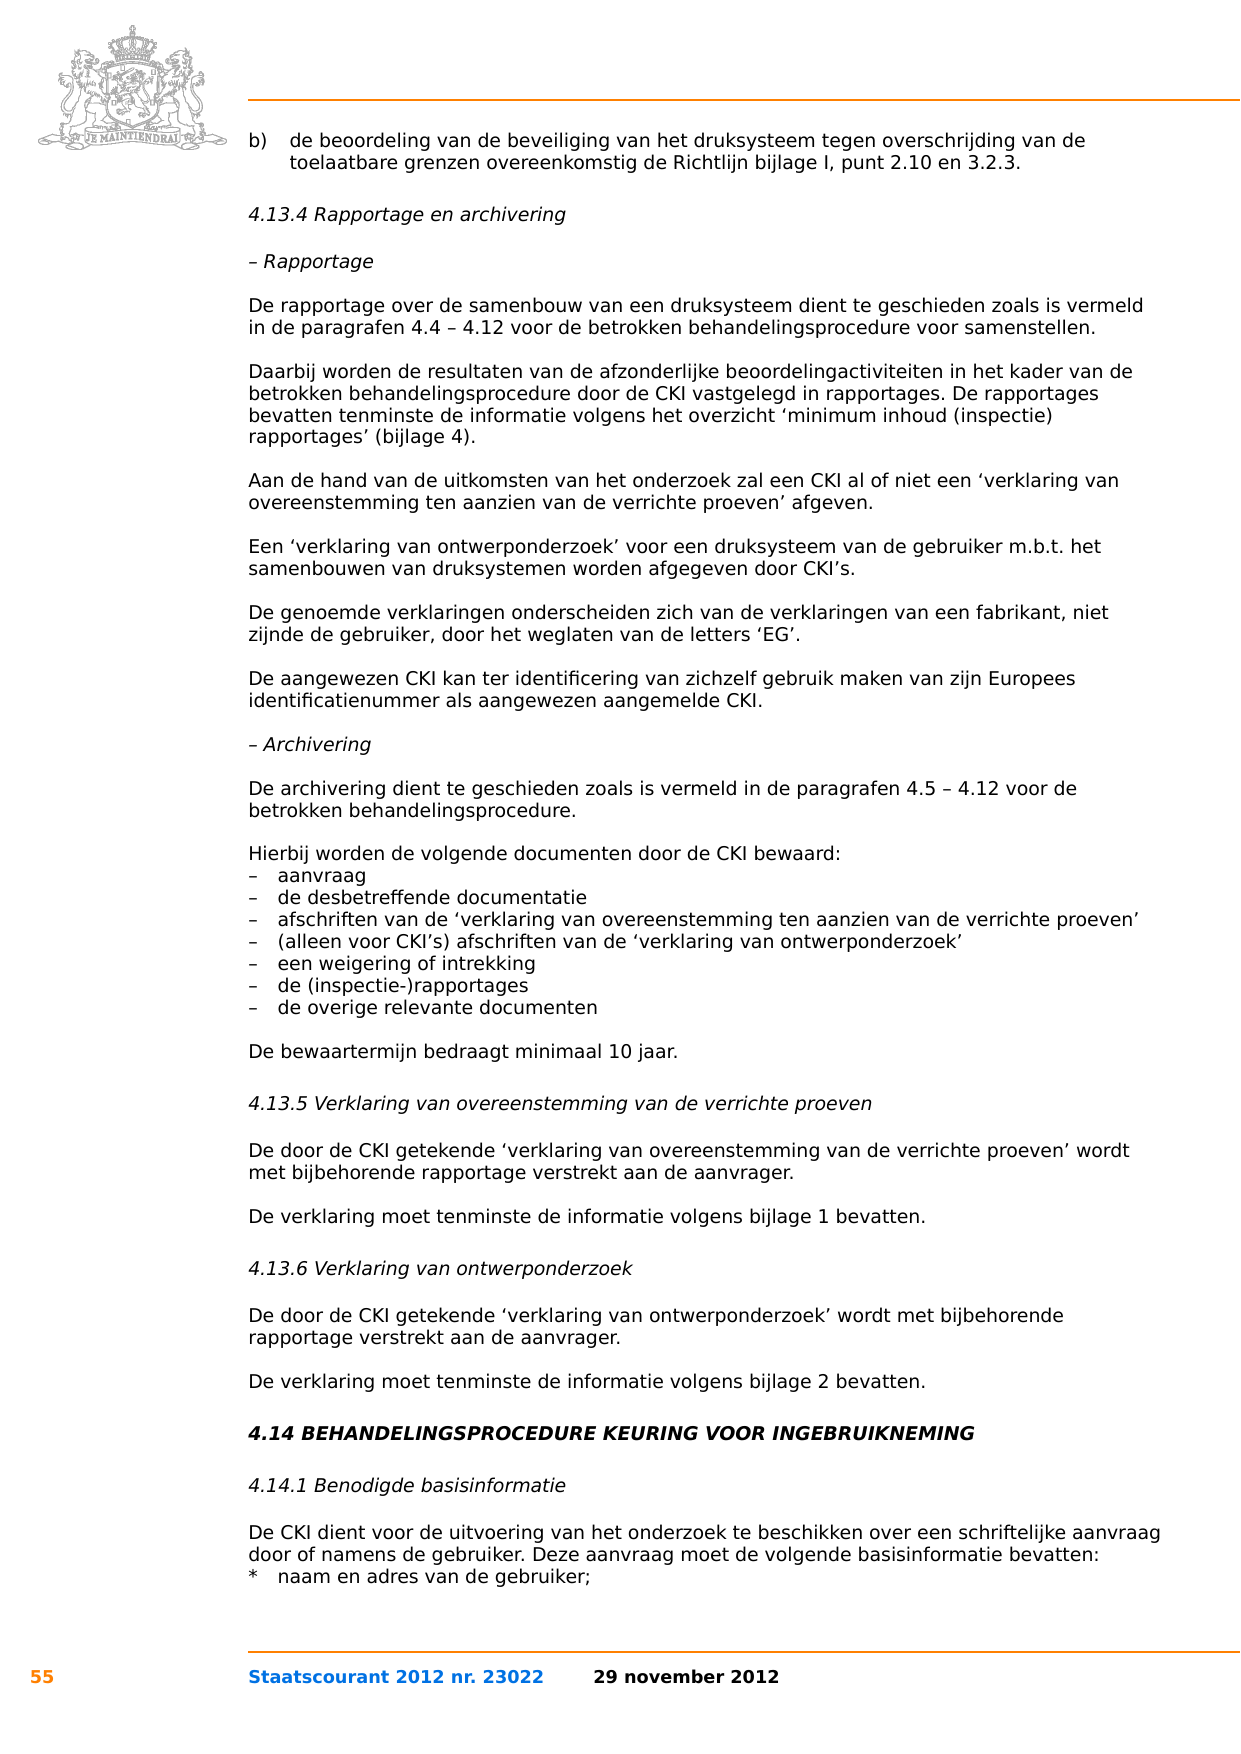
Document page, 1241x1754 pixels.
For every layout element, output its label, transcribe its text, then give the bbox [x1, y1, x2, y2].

text De aangewezen CKI kan ter identificering van zichzelf gebruik maken van zijn Europees identificatienummer als aangewezen aangemelde CKI. [248, 668, 1163, 712]
subtitle – Rapportage [248, 251, 1163, 273]
text De CKI dient voor de uitvoering van het onderzoek te beschikken over een schriftelijke aanvraag door of namens de gebruiker. Deze aanvraag moet de volgende basisinformatie bevatten: [248, 1522, 1163, 1566]
text – afschriften van de ‘verklaring van overeenstemming ten aanzien van de verrichte proeven’ [248, 909, 1163, 931]
text – de overige relevante documenten [248, 997, 1163, 1019]
text De verklaring moet tenminste de informatie volgens bijlage 2 bevatten. [248, 1371, 1163, 1393]
subtitle 4.14.1 Benodigde basisinformatie [248, 1474, 1163, 1497]
text – de desbetreffende documentatie [248, 887, 1163, 909]
subtitle 4.14 BEHANDELINGSPROCEDURE KEURING VOOR INGEBRUIKNEMING [248, 1423, 1163, 1444]
text – (alleen voor CKI’s) afschriften van de ‘verklaring van ontwerponderzoek’ [248, 931, 1163, 953]
text – aanvraag [248, 865, 1163, 887]
text De bewaartermijn bedraagt minimaal 10 jaar. [248, 1041, 1163, 1063]
text – een weigering of intrekking [248, 953, 1163, 975]
text b) de beoordeling van de beveiliging van het druksysteem tegen overschrijding van de toelaatbare grenzen overeenkomstig de Richtlijn bijlage I, punt 2.10 en 3.2.3. [248, 130, 1163, 174]
picture [38, 25, 227, 150]
text * naam en adres van de gebruiker; [248, 1566, 1163, 1587]
text De door de CKI getekende ‘verklaring van ontwerponderzoek’ wordt met bijbehorende rapportage verstrekt aan de aanvrager. [248, 1305, 1163, 1349]
subtitle 4.13.4 Rapportage en archivering [248, 204, 1163, 226]
subtitle 4.13.6 Verklaring van ontwerponderzoek [248, 1258, 1163, 1280]
text De door de CKI getekende ‘verklaring van overeenstemming van de verrichte proeven’ wordt met bijbehorende rapportage verstrekt aan de aanvrager. [248, 1140, 1163, 1184]
subtitle 4.13.5 Verklaring van overeenstemming van de verrichte proeven [248, 1093, 1163, 1115]
text De verklaring moet tenminste de informatie volgens bijlage 1 bevatten. [248, 1206, 1163, 1228]
subtitle – Archivering [248, 734, 1163, 756]
text – de (inspectie-)rapportages [248, 975, 1163, 997]
text Aan de hand van de uitkomsten van het onderzoek zal een CKI al of niet een ‘verklaring van overeenstemming ten aanzien van de verrichte proeven’ afgeven. [248, 470, 1163, 514]
text De genoemde verklaringen onderscheiden zich van de verklaringen van een fabrikant, niet zijnde de gebruiker, door het weglaten van de letters ‘EG’. [248, 602, 1163, 646]
text De archivering dient te geschieden zoals is vermeld in de paragrafen 4.5 – 4.12 voor de betrokken behandelingsprocedure. [248, 777, 1163, 821]
text De rapportage over de samenbouw van een druksysteem dient te geschieden zoals is vermeld in de paragrafen 4.4 – 4.12 voor de betrokken behandelingsprocedure voor samenstellen. [248, 295, 1163, 339]
text Hierbij worden de volgende documenten door de CKI bewaard: [248, 843, 1163, 865]
text Een ‘verklaring van ontwerponderzoek’ voor een druksysteem van de gebruiker m.b.t. het samenbouwen van druksystemen worden afgegeven door CKI’s. [248, 536, 1163, 580]
text Daarbij worden de resultaten van de afzonderlijke beoordelingactiviteiten in het kader van de betrokken behandelingsprocedure door de CKI vastgelegd in rapportages. De rapportages bevatten tenminste de informatie volgens het overzicht ‘minimum inhoud (inspectie) rapportages’ (bijlage 4). [248, 361, 1163, 448]
